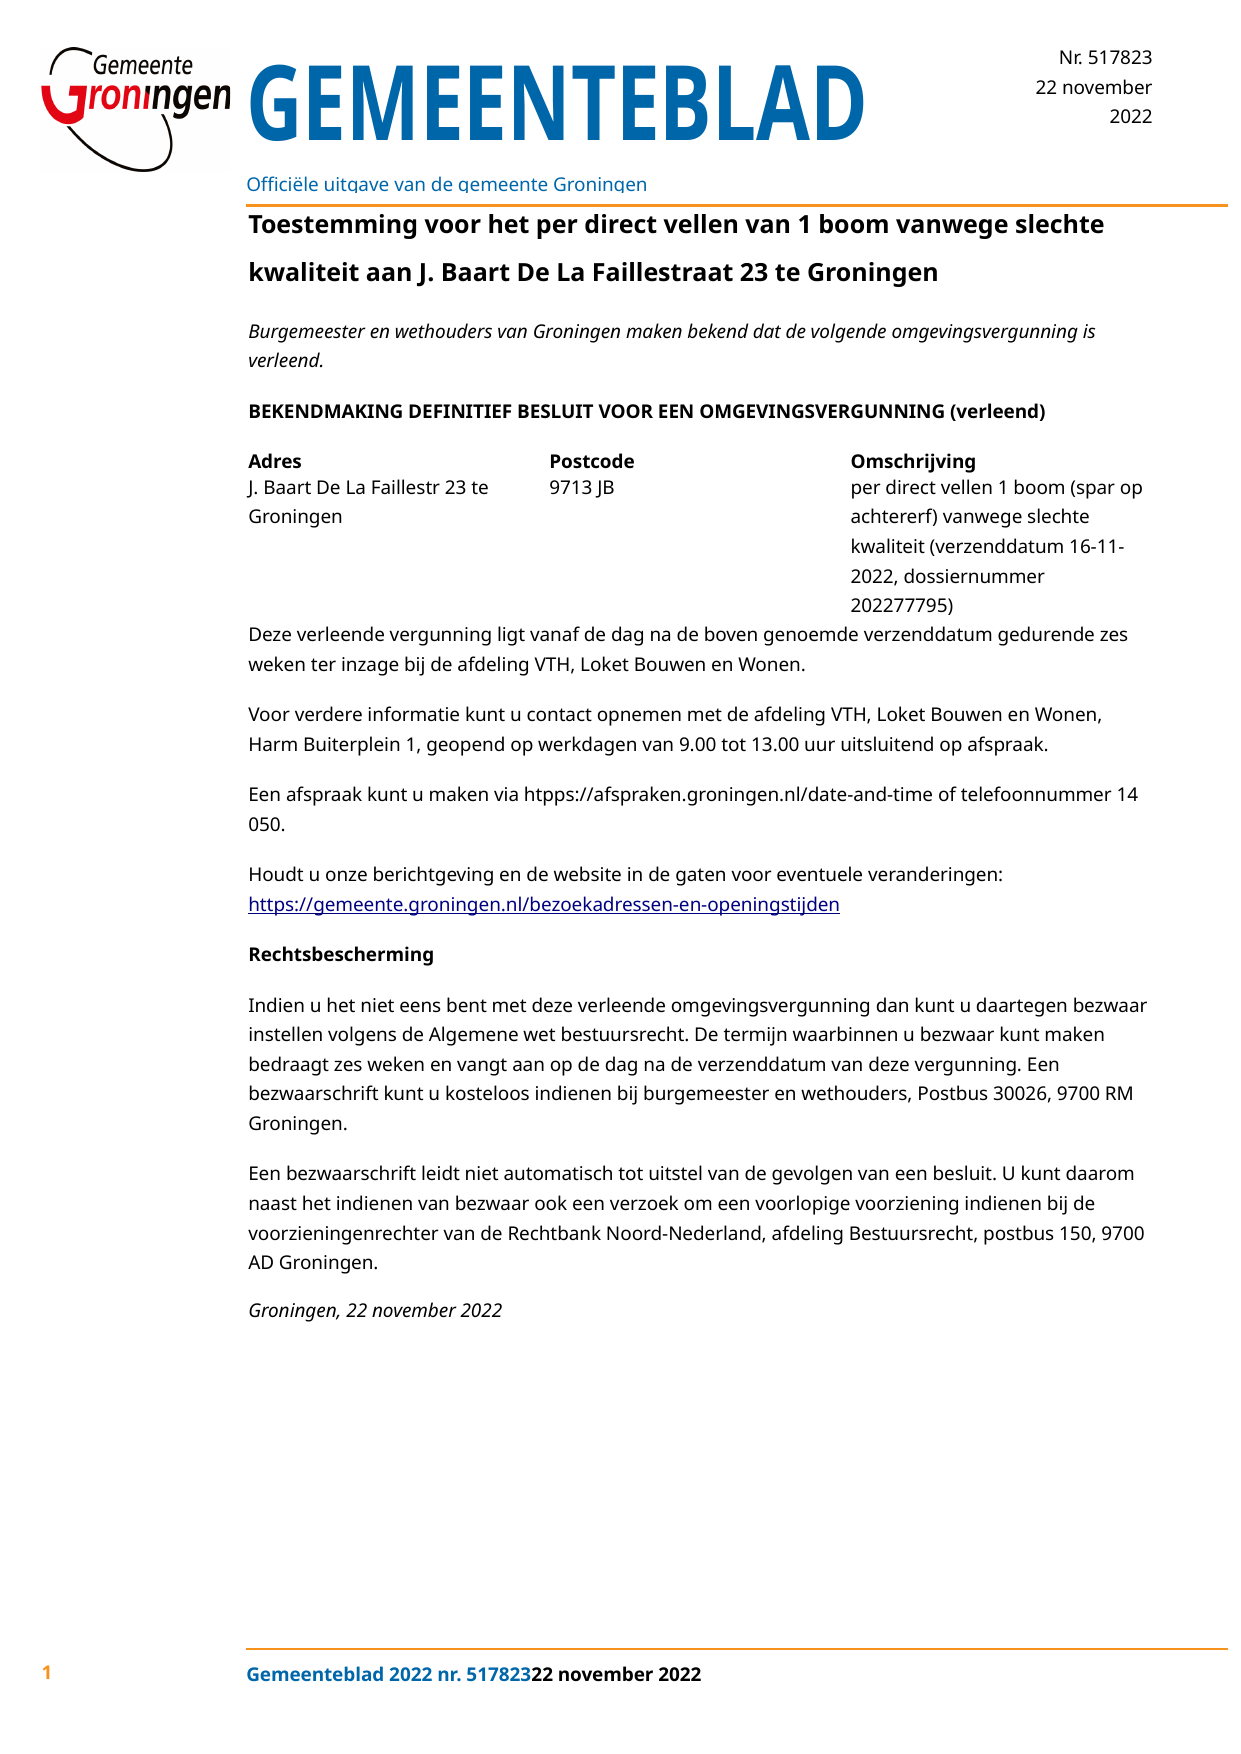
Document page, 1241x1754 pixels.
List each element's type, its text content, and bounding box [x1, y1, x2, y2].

table_cell per direct vellen 1 boom (spar op achtererf) vanwege slechte kwaliteit (verzenddatum 16-11-2022, dossiernummer 202277795) [850, 474, 1152, 618]
table_header Postcode [549, 449, 850, 474]
text Een bezwaarschrift leidt niet automatisch tot uitstel van de gevolgen van een besluit. U kunt daarom naast het indienen van bezwaar ook een verzoek om een voorlopige voorziening indienen bij de voorzieningenrechter van de Rechtbank Noord-Nederland, afdeling Bestuursrecht, postbus 150, 9700 AD Groningen. [248, 1161, 1152, 1275]
text BEKENDMAKING DEFINITIEF BESLUIT VOOR EEN OMGEVINGSVERGUNNING (verleend) [248, 398, 1152, 424]
text Burgemeester en wethouders van Groningen maken bekend dat de volgende omgevingsvergunning is verleend. [248, 318, 1152, 373]
table_header Omschrijving [850, 449, 1152, 474]
table_cell 9713 JB [549, 474, 850, 618]
table_header Adres [248, 449, 549, 474]
text Groningen, 22 november 2022 [248, 1297, 1152, 1323]
text Rechtsbescherming [248, 941, 1152, 967]
text Een afspraak kunt u maken via htpps://afspraken.groningen.nl/date-and-time of telefoonnummer 14 050. [248, 781, 1152, 837]
picture [41, 47, 231, 172]
text Indien u het niet eens bent met deze verleende omgevingsvergunning dan kunt u daartegen bezwaar instellen volgens de Algemene wet bestuursrecht. De termijn waarbinnen u bezwaar kunt maken bedraagt zes weken en vangt aan op de dag na de verzenddatum van deze vergunning. Een bezwaarschrift kunt u kosteloos indienen bij burgemeester en wethouders, Postbus 30026, 9700 RM Groningen. [248, 992, 1152, 1136]
text Houdt u onze berichtgeving en de website in de gaten voor eventuele veranderingen: https://gemeente.groningen.nl/bezoekadressen-en-openingstijden [248, 861, 1152, 917]
text Deze verleende vergunning ligt vanaf de dag na de boven genoemde verzenddatum gedurende zes weken ter inzage bij de afdeling VTH, Loket Bouwen en Wonen. [248, 621, 1152, 677]
text Voor verdere informatie kunt u contact opnemen met de afdeling VTH, Loket Bouwen en Wonen, Harm Buiterplein 1, geopend op werkdagen van 9.00 tot 13.00 uur uitsluitend op afspraak. [248, 701, 1152, 757]
table_cell J. Baart De La Faillestr 23 te Groningen [248, 474, 549, 618]
text Toestemming voor het per direct vellen van 1 boom vanwege slechte kwaliteit aan J. Baart De La Faillestraat 23 te Groningen [248, 207, 1152, 288]
